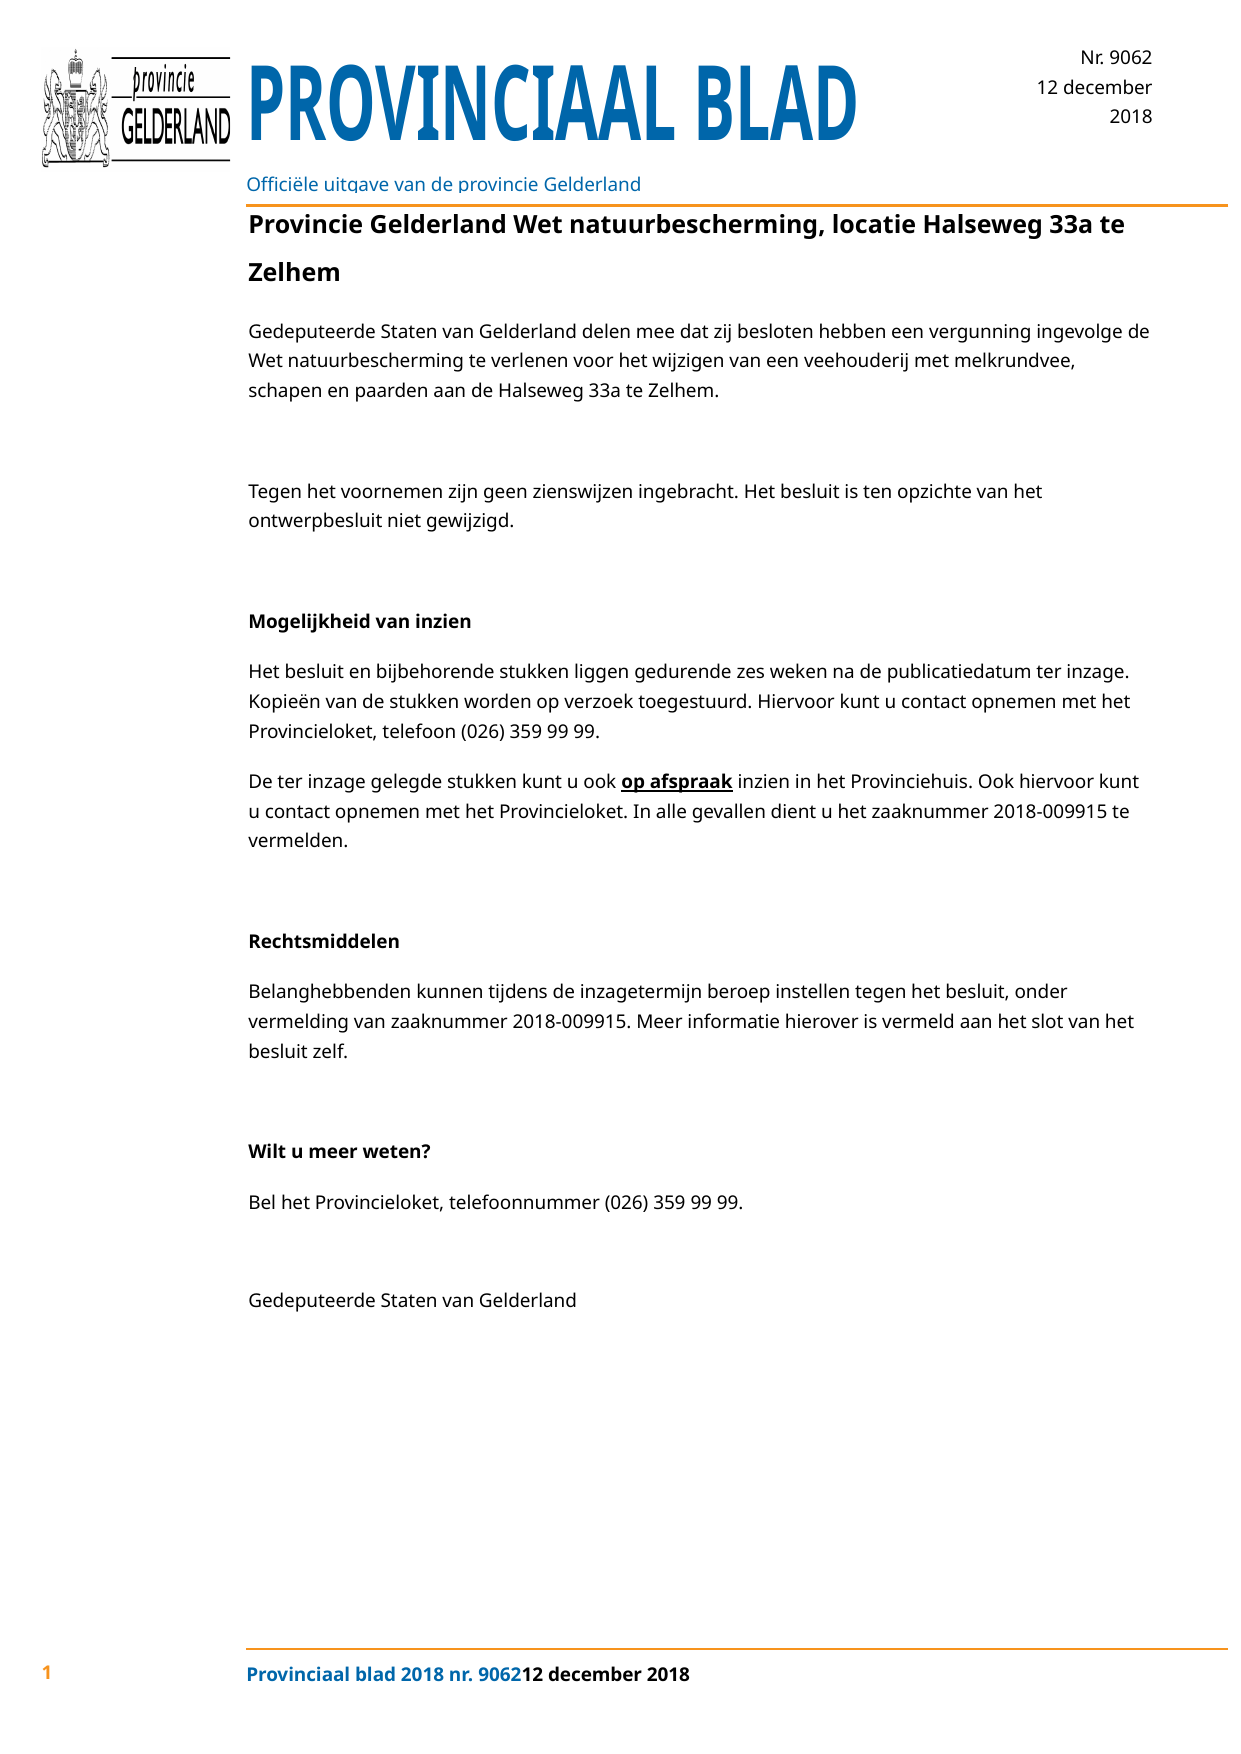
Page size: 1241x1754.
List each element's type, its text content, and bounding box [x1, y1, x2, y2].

text Belanghebbenden kunnen tijdens de inzagetermijn beroep instellen tegen het besluit, onder vermelding van zaaknummer 2018-009915. Meer informatie hierover is vermeld aan het slot van het besluit zelf. [248, 979, 1152, 1064]
text Het besluit en bijbehorende stukken liggen gedurende zes weken na de publicatiedatum ter inzage. Kopieën van de stukken worden op verzoek toegestuurd. Hiervoor kunt u contact opnemen met het Provincieloket, telefoon (026) 359 99 99. [248, 659, 1152, 744]
text Bel het Provincieloket, telefoonnummer (026) 359 99 99. [248, 1189, 1152, 1215]
text Gedeputeerde Staten van Gelderland delen mee dat zij besloten hebben een vergunning ingevolge de Wet natuurbescherming te verlenen voor het wijzigen van een veehouderij met melkrundvee, schapen en paarden aan de Halseweg 33a te Zelhem. [248, 318, 1152, 403]
picture [41, 47, 231, 172]
text Provincie Gelderland Wet natuurbescherming, locatie Halseweg 33a te Zelhem [248, 207, 1152, 288]
text Gedeputeerde Staten van Gelderland [248, 1287, 1152, 1313]
text Mogelijkheid van inzien [248, 608, 1152, 634]
text Tegen het voornemen zijn geen zienswijzen ingebracht. Het besluit is ten opzichte van het ontwerpbesluit niet gewijzigd. [248, 478, 1152, 533]
text De ter inzage gelegde stukken kunt u ook op afspraak inzien in het Provinciehuis. Ook hiervoor kunt u contact opnemen met het Provincieloket. In alle gevallen dient u het zaaknummer 2018-009915 te vermelden. [248, 768, 1152, 853]
text Rechtsmiddelen [248, 928, 1152, 954]
text Wilt u meer weten? [248, 1139, 1152, 1164]
